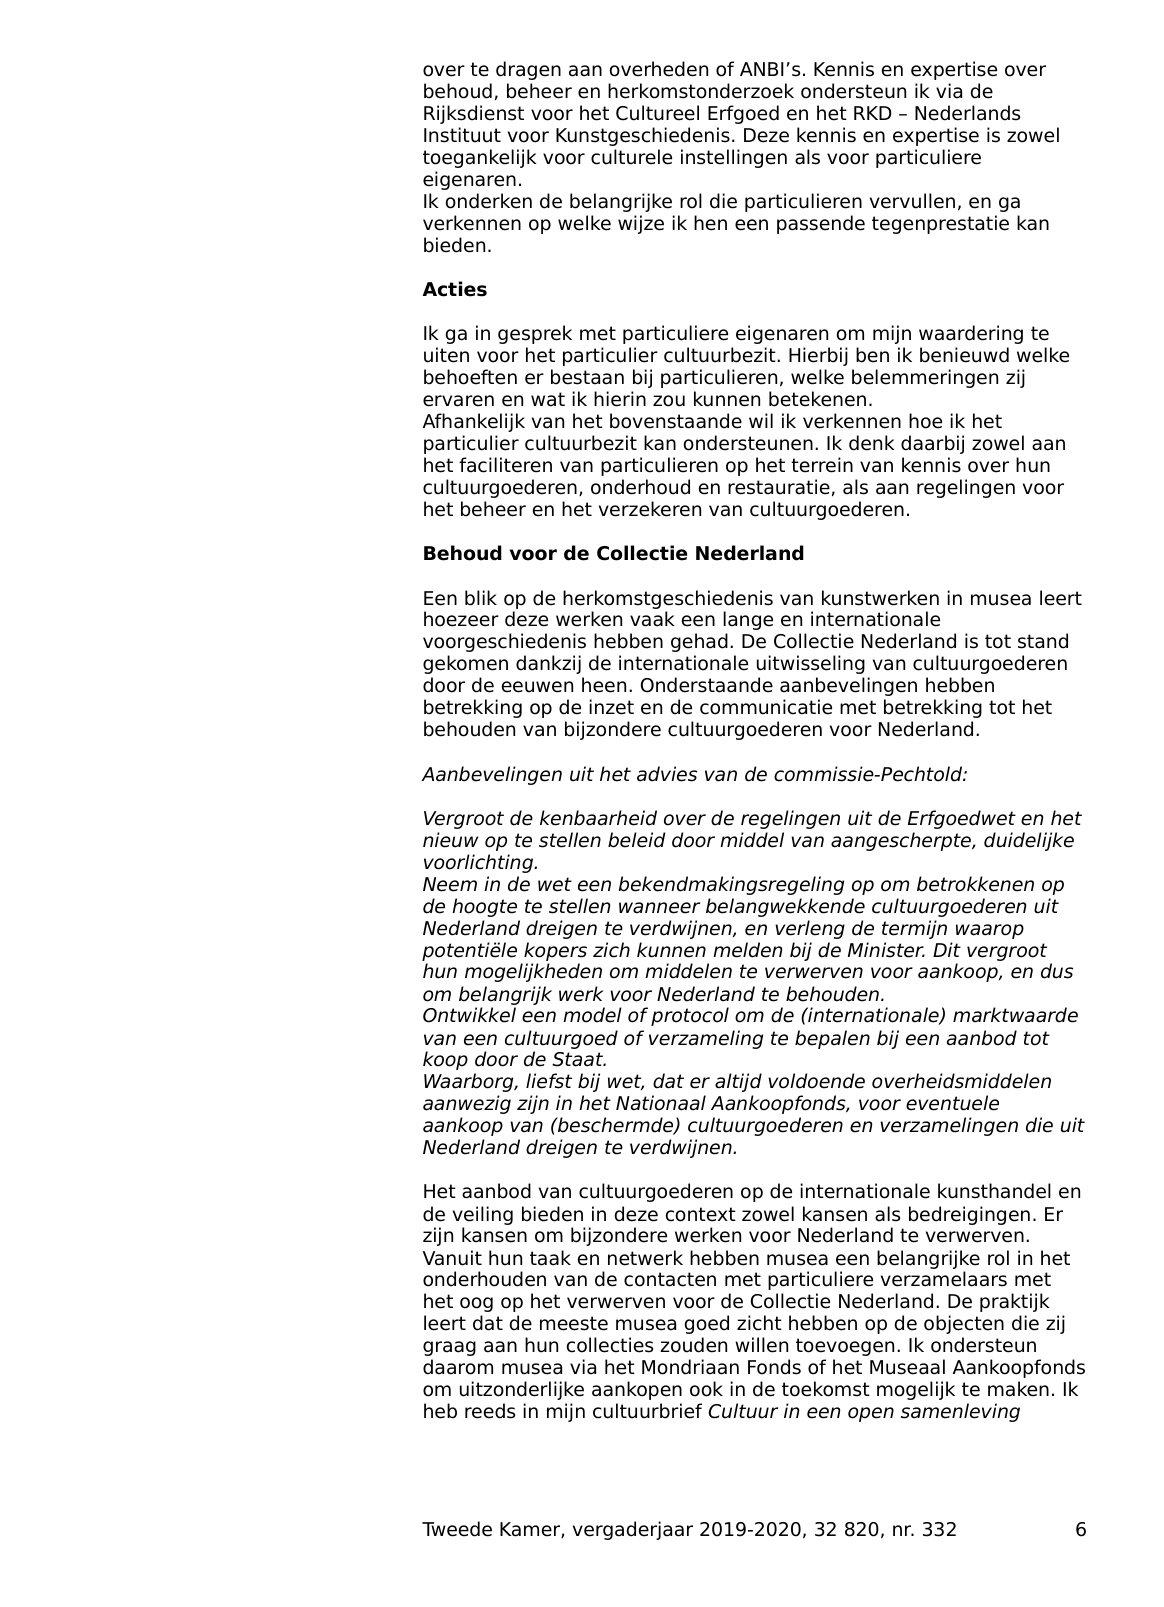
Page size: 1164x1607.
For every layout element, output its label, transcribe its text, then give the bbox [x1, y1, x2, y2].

text Een blik op de herkomstgeschiedenis van kunstwerken in musea leert hoezeer deze werken vaak een lange en internationale voorgeschiedenis hebben gehad. De Collectie Nederland is tot stand gekomen dankzij de internationale uitwisseling van cultuurgoederen door de eeuwen heen. Onderstaande aanbevelingen hebben betrekking op de inzet en de communicatie met betrekking tot het behouden van bijzondere cultuurgoederen voor Nederland. [422, 587, 1087, 741]
text Afhankelijk van het bovenstaande wil ik verkennen hoe ik het particulier cultuurbezit kan ondersteunen. Ik denk daarbij zowel aan het faciliteren van particulieren op het terrein van kennis over hun cultuurgoederen, onderhoud en restauratie, als aan regelingen voor het beheer en het verzekeren van cultuurgoederen. [422, 411, 1087, 521]
text Vergroot de kenbaarheid over de regelingen uit de Erfgoedwet en het nieuw op te stellen beleid door middel van aangescherpte, duidelijke voorlichting. [422, 808, 1087, 873]
text Ik ga in gesprek met particuliere eigenaren om mijn waardering te uiten voor het particulier cultuurbezit. Hierbij ben ik benieuwd welke behoeften er bestaan bij particulieren, welke belemmeringen zij ervaren en wat ik hierin zou kunnen betekenen. [422, 323, 1087, 411]
text over te dragen aan overheden of ANBI’s. Kennis en expertise over behoud, beheer en herkomstonderzoek ondersteun ik via de Rijksdienst voor het Cultureel Erfgoed en het RKD – Nederlands Instituut voor Kunstgeschiedenis. Deze kennis en expertise is zowel toegankelijk voor culturele instellingen als voor particuliere eigenaren. [422, 59, 1087, 191]
text Ik onderken de belangrijke rol die particulieren vervullen, en ga verkennen op welke wijze ik hen een passende tegenprestatie kan bieden. [422, 191, 1087, 257]
subtitle Aanbevelingen uit het advies van de commissie-Pechtold: [422, 763, 1087, 785]
text Het aanbod van cultuurgoederen op de internationale kunsthandel en de veiling bieden in deze context zowel kansen als bedreigingen. Er zijn kansen om bijzondere werken voor Nederland te verwerven. Vanuit hun taak en netwerk hebben musea een belangrijke rol in het onderhouden van de contacten met particuliere verzamelaars met het oog op het verwerven voor de Collectie Nederland. De praktijk leert dat de meeste musea goed zicht hebben op de objecten die zij graag aan hun collecties zouden willen toevoegen. Ik ondersteun daarom musea via het Mondriaan Fonds of het Museaal Aankoopfonds om uitzonderlijke aankopen ook in de toekomst mogelijk te maken. Ik heb reeds in mijn cultuurbrief Cultuur in een open samenleving [422, 1181, 1087, 1423]
subtitle Acties [422, 279, 1087, 301]
text Waarborg, liefst bij wet, dat er altijd voldoende overheidsmiddelen aanwezig zijn in het Nationaal Aankoopfonds, voor eventuele aankoop van (beschermde) cultuurgoederen en verzamelingen die uit Nederland dreigen te verdwijnen. [422, 1071, 1087, 1159]
subtitle Behoud voor de Collectie Nederland [422, 543, 1087, 565]
text Neem in de wet een bekendmakingsregeling op om betrokkenen op de hoogte te stellen wanneer belangwekkende cultuurgoederen uit Nederland dreigen te verdwijnen, en verleng de termijn waarop potentiële kopers zich kunnen melden bij de Minister. Dit vergroot hun mogelijkheden om middelen te verwerven voor aankoop, en dus om belangrijk werk voor Nederland te behouden. [422, 873, 1087, 1005]
text Ontwikkel een model of protocol om de (internationale) marktwaarde van een cultuurgoed of verzameling te bepalen bij een aanbod tot koop door de Staat. [422, 1005, 1087, 1071]
